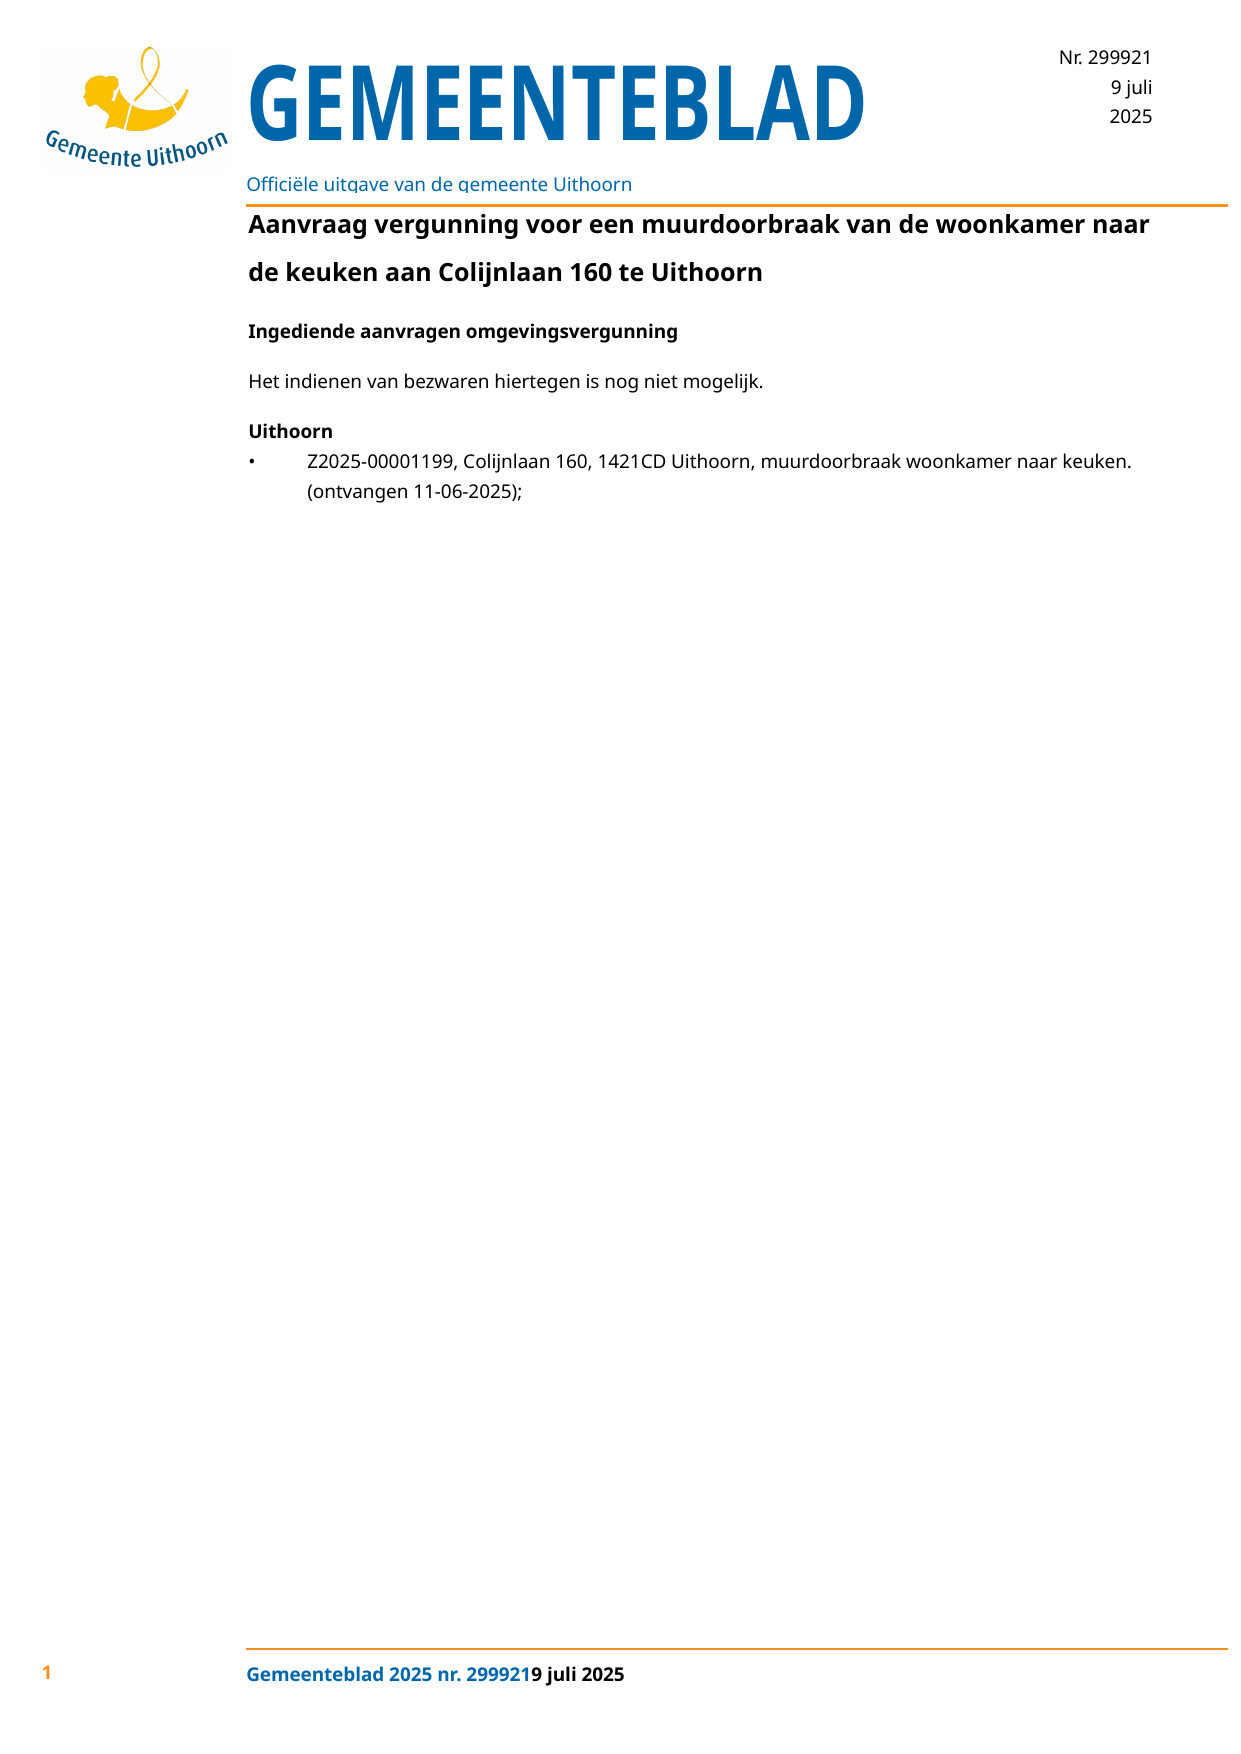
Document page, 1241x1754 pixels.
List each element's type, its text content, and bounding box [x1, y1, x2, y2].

list Z2025-00001199, Colijnlaan 160, 1421CD Uithoorn, muurdoorbraak woonkamer naar keuken. (ontvangen 11-06-2025); [248, 448, 1152, 504]
text Het indienen van bezwaren hiertegen is nog niet mogelijk. [248, 368, 1152, 394]
text Aanvraag vergunning voor een muurdoorbraak van de woonkamer naar de keuken aan Colijnlaan 160 te Uithoorn [248, 207, 1152, 288]
picture [41, 47, 231, 172]
text Ingediende aanvragen omgevingsvergunning [248, 318, 1152, 344]
text Uithoorn [248, 419, 1152, 444]
